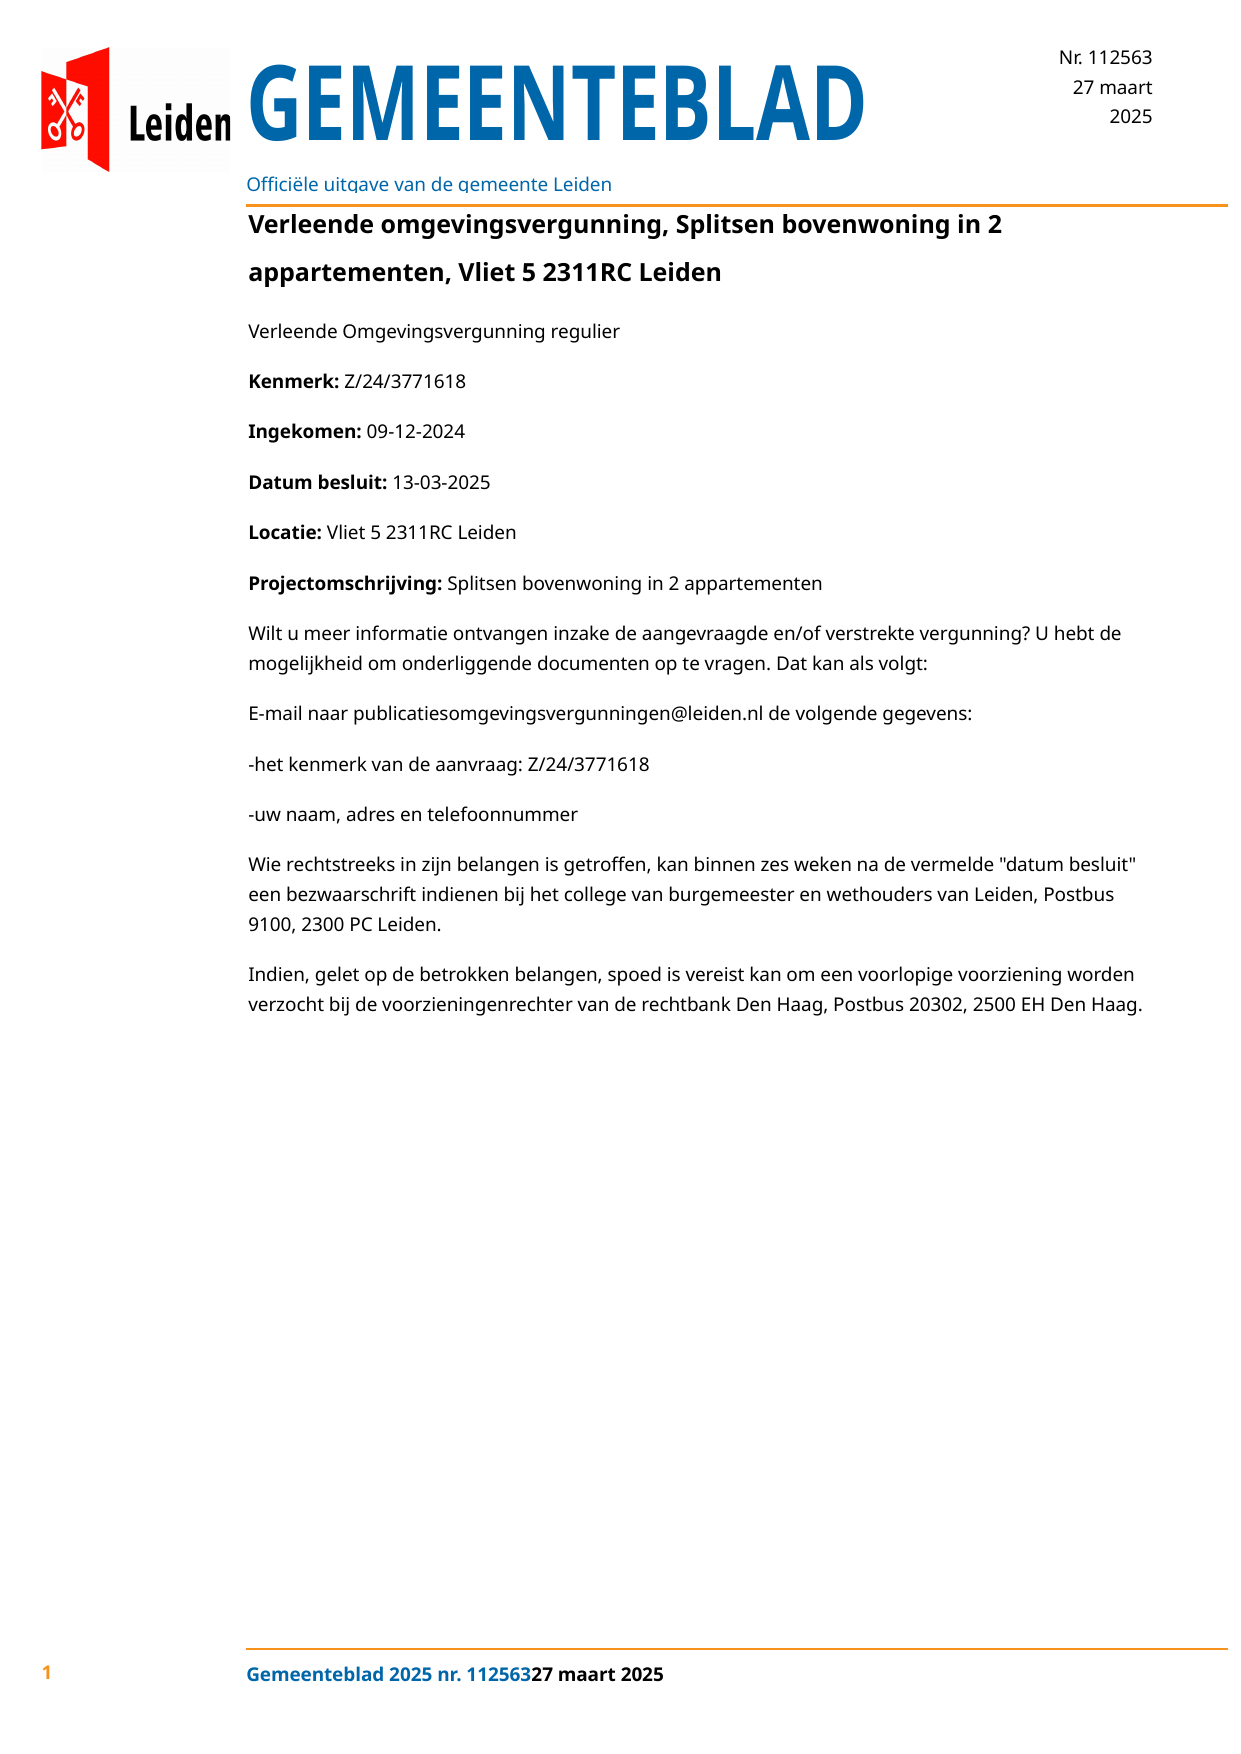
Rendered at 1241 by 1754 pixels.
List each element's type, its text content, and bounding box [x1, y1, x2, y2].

text Verleende omgevingsvergunning, Splitsen bovenwoning in 2 appartementen, Vliet 5 2311RC Leiden [248, 207, 1152, 288]
text Wilt u meer informatie ontvangen inzake de aangevraagde en/of verstrekte vergunning? U hebt de mogelijkheid om onderliggende documenten op te vragen. Dat kan als volgt: [248, 620, 1152, 676]
text Datum besluit: 13-03-2025 [248, 469, 1152, 495]
text Wie rechtstreeks in zijn belangen is getroffen, kan binnen zes weken na de vermelde "datum besluit" een bezwaarschrift indienen bij het college van burgemeester en wethouders van Leiden, Postbus 9100, 2300 PC Leiden. [248, 852, 1152, 937]
text Projectomschrijving: Splitsen bovenwoning in 2 appartementen [248, 570, 1152, 596]
text -uw naam, adres en telefoonnummer [248, 801, 1152, 827]
text Locatie: Vliet 5 2311RC Leiden [248, 519, 1152, 545]
text Kenmerk: Z/24/3771618 [248, 368, 1152, 394]
picture [41, 47, 231, 172]
text E-mail naar publicatiesomgevingsvergunningen@leiden.nl de volgende gegevens: [248, 700, 1152, 726]
text Ingekomen: 09-12-2024 [248, 419, 1152, 444]
text Indien, gelet op de betrokken belangen, spoed is vereist kan om een voorlopige voorziening worden verzocht bij de voorzieningenrechter van de rechtbank Den Haag, Postbus 20302, 2500 EH Den Haag. [248, 961, 1152, 1017]
text -het kenmerk van de aanvraag: Z/24/3771618 [248, 751, 1152, 777]
text Verleende Omgevingsvergunning regulier [248, 318, 1152, 344]
